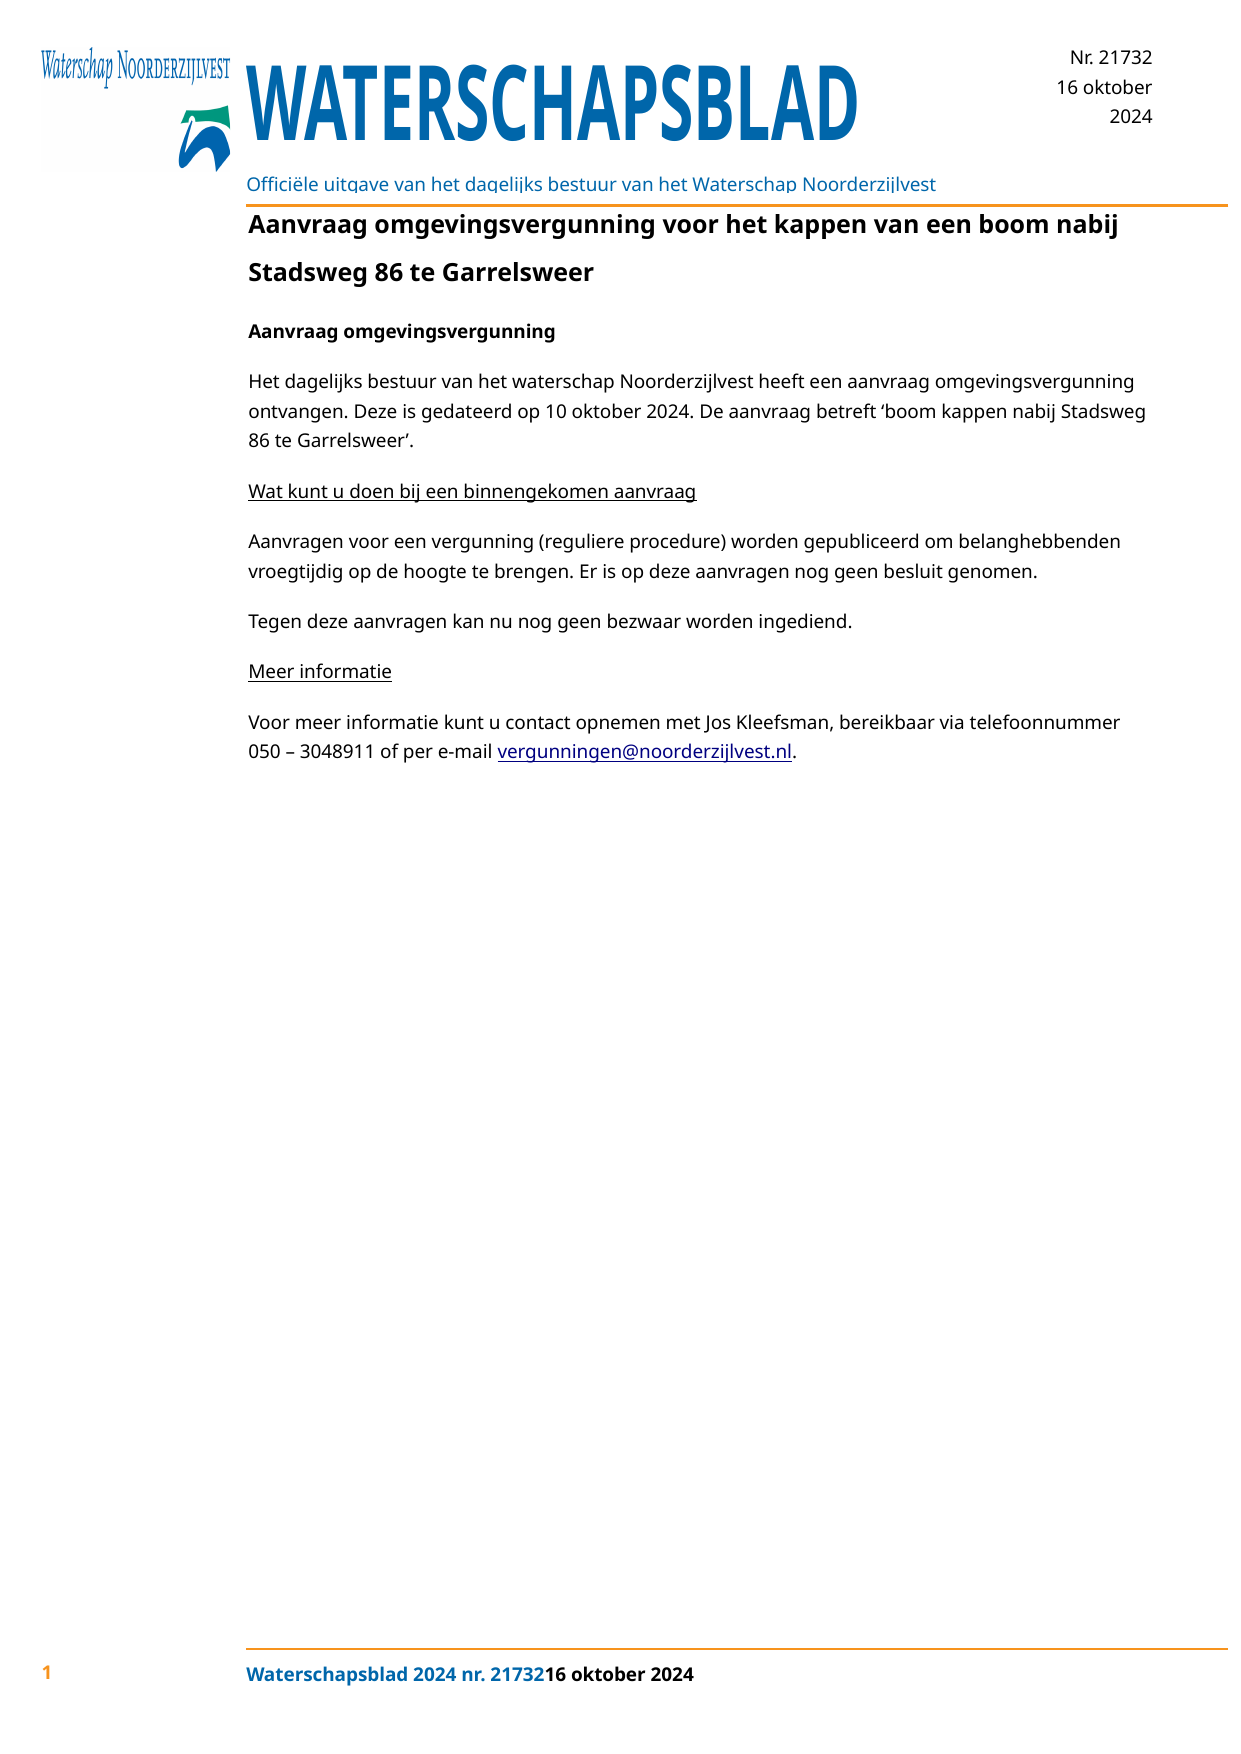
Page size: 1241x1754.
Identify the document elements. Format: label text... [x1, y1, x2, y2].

text Meer informatie [248, 659, 1152, 684]
text Aanvraag omgevingsvergunning [248, 318, 1152, 344]
text Voor meer informatie kunt u contact opnemen met Jos Kleefsman, bereikbaar via telefoonnummer 050 – 3048911 of per e-mail vergunningen@noorderzijlvest.nl. [248, 709, 1152, 764]
text Wat kunt u doen bij een binnengekomen aanvraag [248, 478, 1152, 504]
text Tegen deze aanvragen kan nu nog geen bezwaar worden ingediend. [248, 608, 1152, 634]
text Aanvraag omgevingsvergunning voor het kappen van een boom nabij Stadsweg 86 te Garrelsweer [248, 207, 1152, 288]
picture [41, 47, 231, 172]
text Aanvragen voor een vergunning (reguliere procedure) worden gepubliceerd om belanghebbenden vroegtijdig op de hoogte te brengen. Er is op deze aanvragen nog geen besluit genomen. [248, 528, 1152, 584]
text Het dagelijks bestuur van het waterschap Noorderzijlvest heeft een aanvraag omgevingsvergunning ontvangen. Deze is gedateerd op 10 oktober 2024. De aanvraag betreft ‘boom kappen nabij Stadsweg 86 te Garrelsweer’. [248, 368, 1152, 453]
